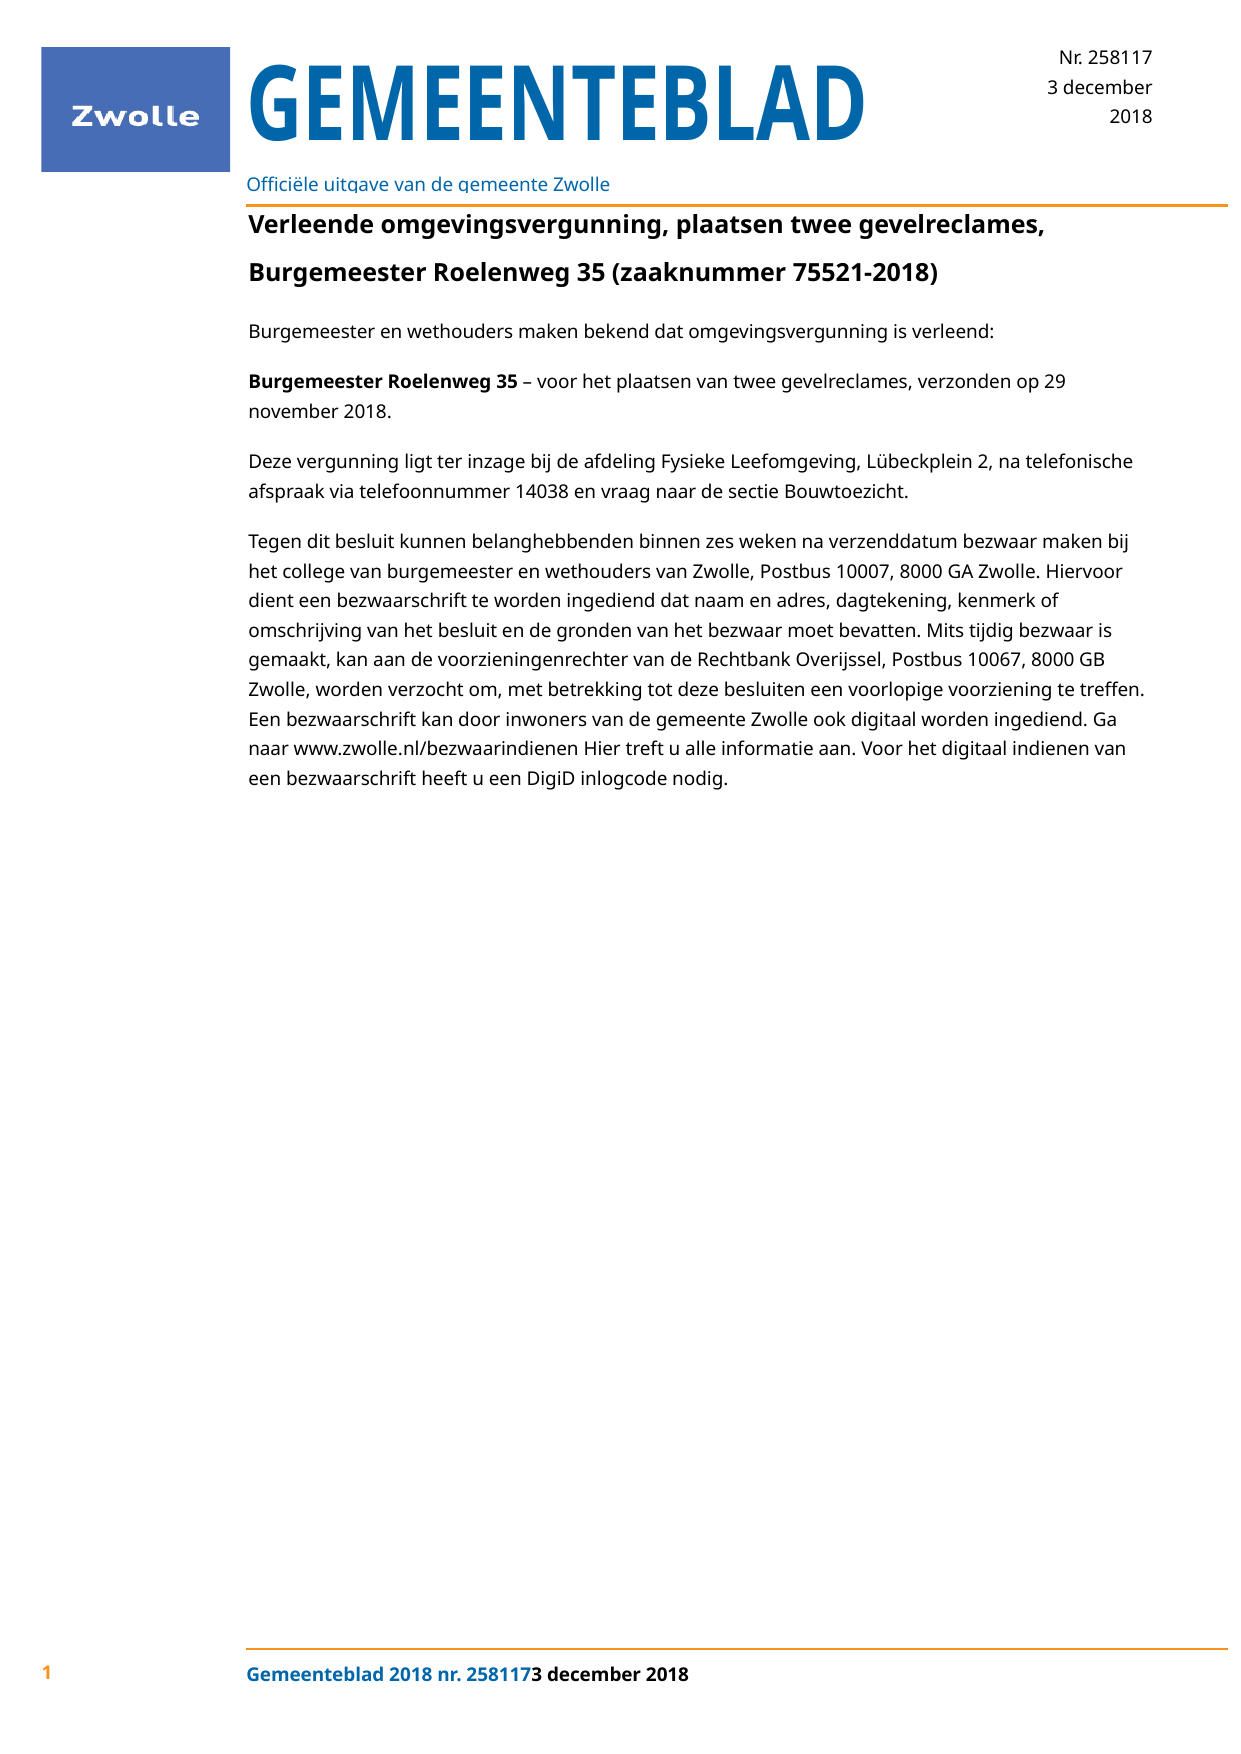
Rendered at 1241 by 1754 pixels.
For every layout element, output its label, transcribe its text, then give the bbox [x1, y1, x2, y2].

text Deze vergunning ligt ter inzage bij de afdeling Fysieke Leefomgeving, Lübeckplein 2, na telefonische afspraak via telefoonnummer 14038 en vraag naar de sectie Bouwtoezicht. [248, 448, 1152, 504]
picture [41, 47, 231, 172]
text Burgemeester Roelenweg 35 – voor het plaatsen van twee gevelreclames, verzonden op 29 november 2018. [248, 368, 1152, 424]
text Verleende omgevingsvergunning, plaatsen twee gevelreclames, Burgemeester Roelenweg 35 (zaaknummer 75521-2018) [248, 207, 1152, 288]
text Tegen dit besluit kunnen belanghebbenden binnen zes weken na verzenddatum bezwaar maken bij het college van burgemeester en wethouders van Zwolle, Postbus 10007, 8000 GA Zwolle. Hiervoor dient een bezwaarschrift te worden ingediend dat naam en adres, dagtekening, kenmerk of omschrijving van het besluit en de gronden van het bezwaar moet bevatten. Mits tijdig bezwaar is gemaakt, kan aan de voorzieningenrechter van de Rechtbank Overijssel, Postbus 10067, 8000 GB Zwolle, worden verzocht om, met betrekking tot deze besluiten een voorlopige voorziening te treffen. Een bezwaarschrift kan door inwoners van de gemeente Zwolle ook digitaal worden ingediend. Ga naar www.zwolle.nl/bezwaarindienen Hier treft u alle informatie aan. Voor het digitaal indienen van een bezwaarschrift heeft u een DigiD inlogcode nodig. [248, 528, 1152, 791]
text Burgemeester en wethouders maken bekend dat omgevingsvergunning is verleend: [248, 318, 1152, 344]
